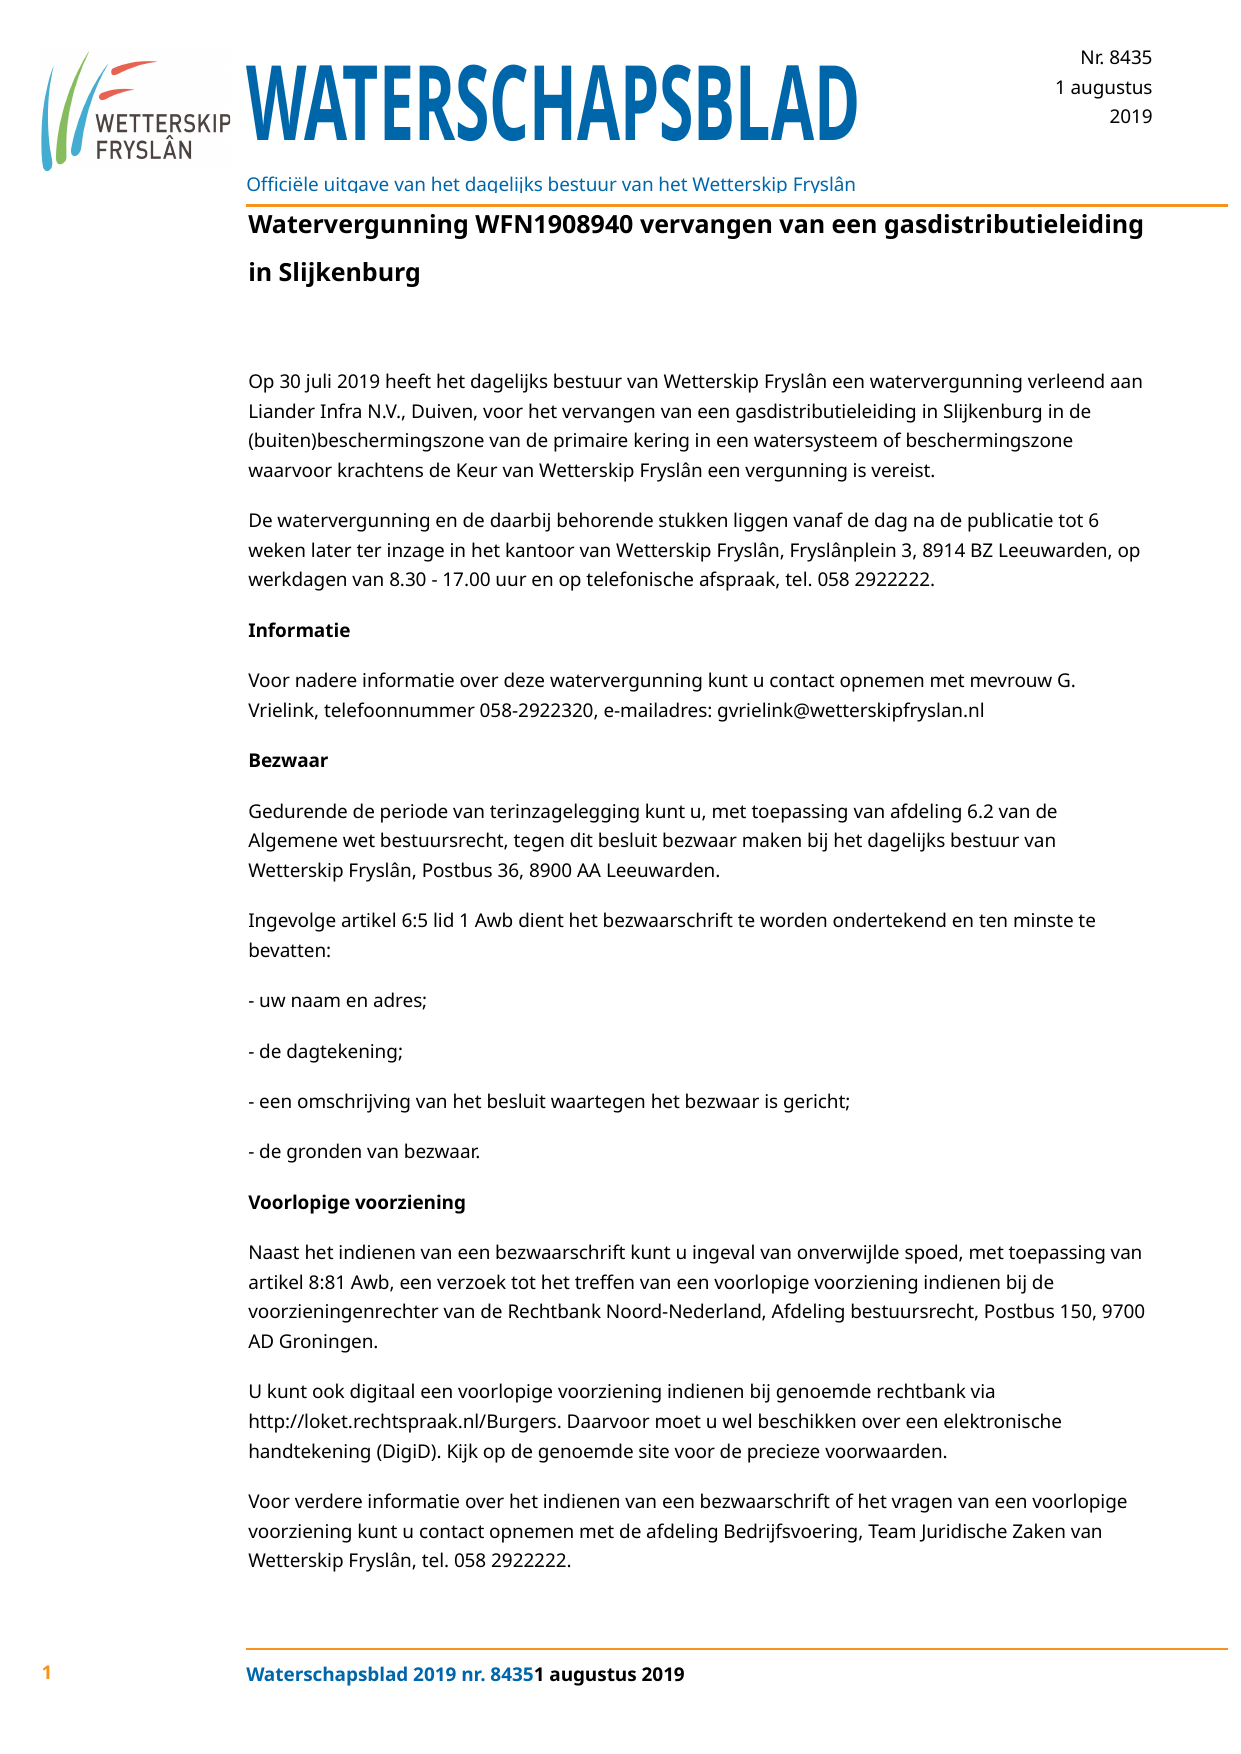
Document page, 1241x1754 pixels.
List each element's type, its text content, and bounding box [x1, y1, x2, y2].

text - een omschrijving van het besluit waartegen het bezwaar is gericht; [248, 1088, 1152, 1114]
text De watervergunning en de daarbij behorende stukken liggen vanaf de dag na de publicatie tot 6 weken later ter inzage in het kantoor van Wetterskip Fryslân, Fryslânplein 3, 8914 BZ Leeuwarden, op werkdagen van 8.30 - 17.00 uur en op telefonische afspraak, tel. 058 2922222. [248, 507, 1152, 592]
text Naast het indienen van een bezwaarschrift kunt u ingeval van onverwijlde spoed, met toepassing van artikel 8:81 Awb, een verzoek tot het treffen van een voorlopige voorziening indienen bij de voorzieningenrechter van de Rechtbank Noord-Nederland, Afdeling bestuursrecht, Postbus 150, 9700 AD Groningen. [248, 1239, 1152, 1354]
text Informatie [248, 617, 1152, 643]
text Gedurende de periode van terinzagelegging kunt u, met toepassing van afdeling 6.2 van de Algemene wet bestuursrecht, tegen dit besluit bezwaar maken bij het dagelijks bestuur van Wetterskip Fryslân, Postbus 36, 8900 AA Leeuwarden. [248, 798, 1152, 883]
text Bezwaar [248, 747, 1152, 773]
text - uw naam en adres; [248, 987, 1152, 1013]
text Op 30 juli 2019 heeft het dagelijks bestuur van Wetterskip Fryslân een watervergunning verleend aan Liander Infra N.V., Duiven, voor het vervangen van een gasdistributieleiding in Slijkenburg in de (buiten)beschermingszone van de primaire kering in een watersysteem of beschermingszone waarvoor krachtens de Keur van Wetterskip Fryslân een vergunning is vereist. [248, 368, 1152, 483]
text Watervergunning WFN1908940 vervangen van een gasdistributieleiding in Slijkenburg [248, 207, 1152, 288]
text Voor nadere informatie over deze watervergunning kunt u contact opnemen met mevrouw G. Vrielink, telefoonnummer 058-2922320, e-mailadres: gvrielink@wetterskipfryslan.nl [248, 667, 1152, 723]
text Ingevolge artikel 6:5 lid 1 Awb dient het bezwaarschrift te worden ondertekend en ten minste te bevatten: [248, 907, 1152, 963]
text - de dagtekening; [248, 1038, 1152, 1064]
text U kunt ook digitaal een voorlopige voorziening indienen bij genoemde rechtbank via http://loket.rechtspraak.nl/Burgers. Daarvoor moet u wel beschikken over een elektronische handtekening (DigiD). Kijk op de genoemde site voor de precieze voorwaarden. [248, 1379, 1152, 1464]
text Voor verdere informatie over het indienen van een bezwaarschrift of het vragen van een voorlopige voorziening kunt u contact opnemen met de afdeling Bedrijfsvoering, Team Juridische Zaken van Wetterskip Fryslân, tel. 058 2922222. [248, 1488, 1152, 1573]
picture [41, 47, 231, 172]
text Voorlopige voorziening [248, 1189, 1152, 1215]
text - de gronden van bezwaar. [248, 1139, 1152, 1164]
